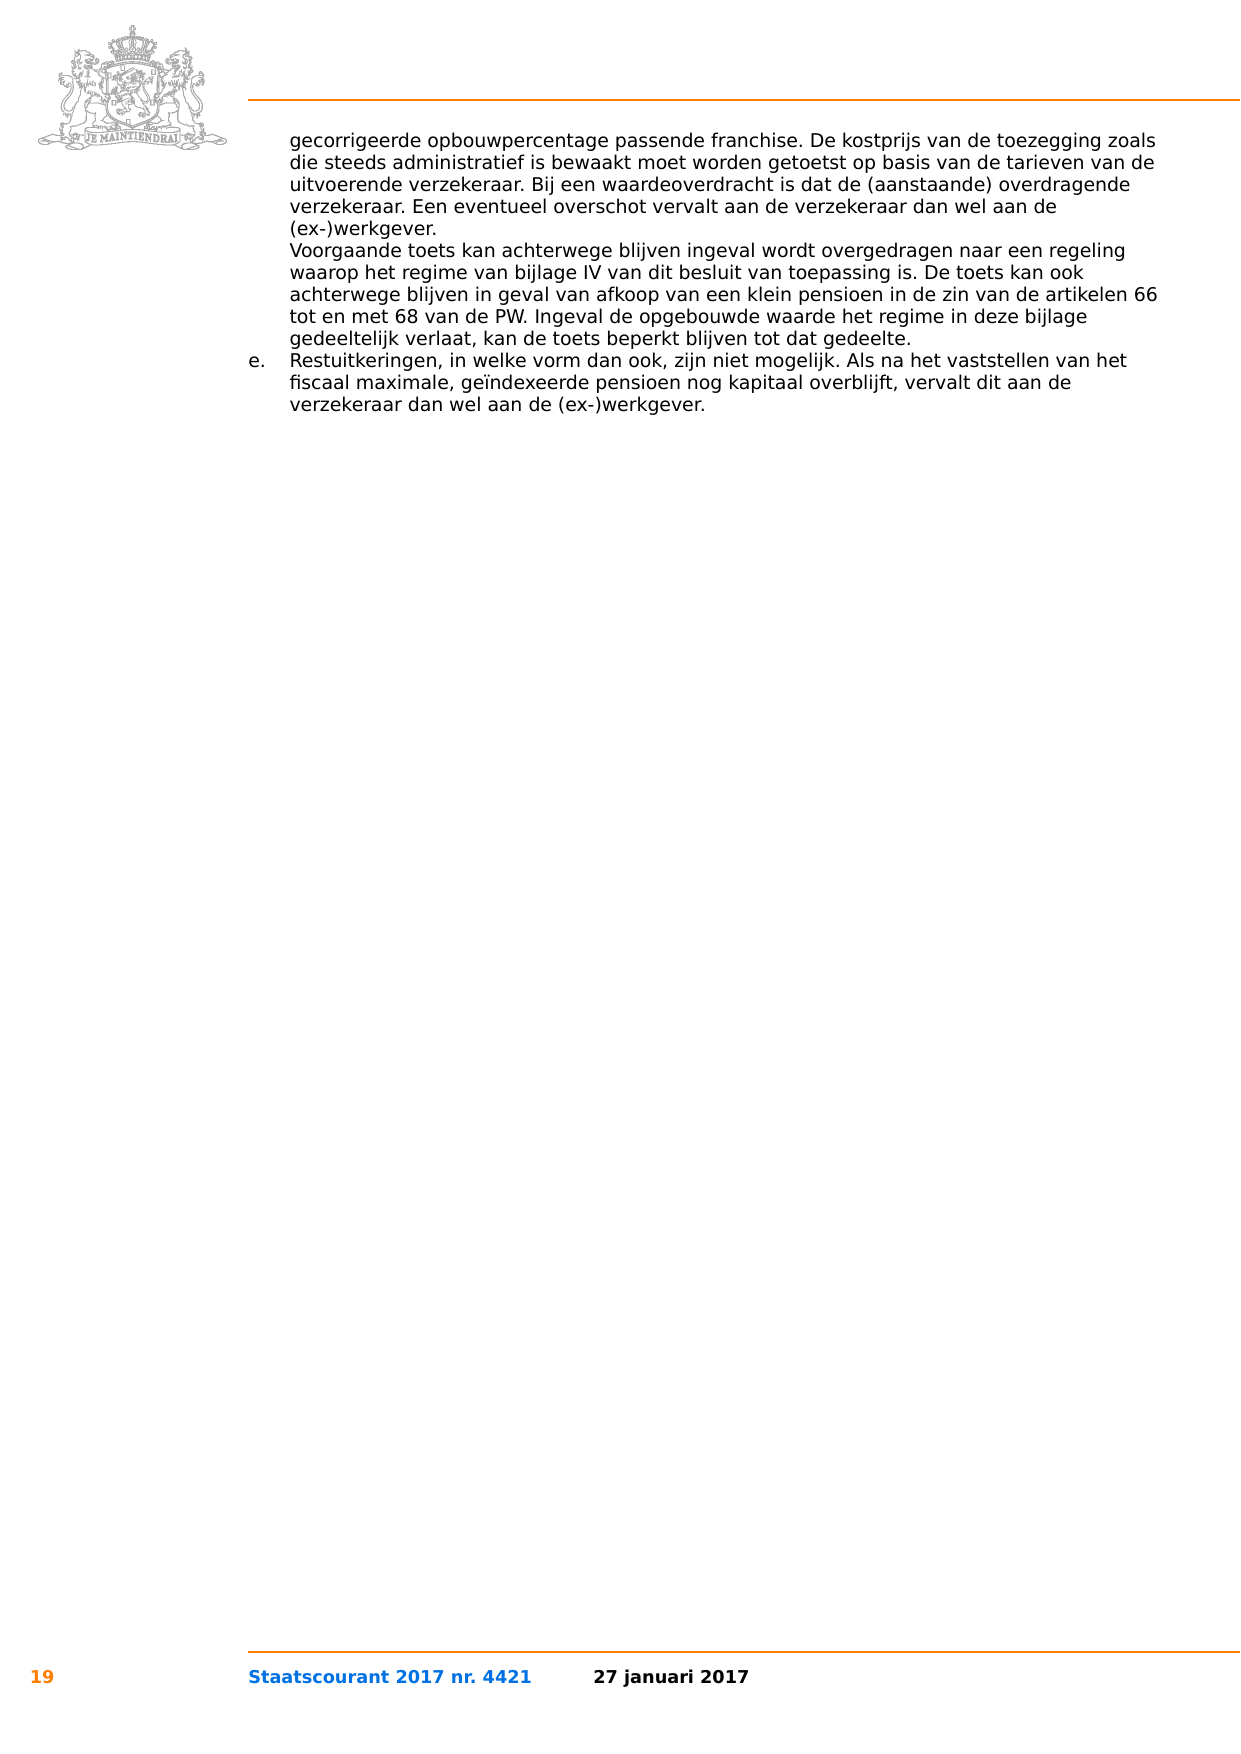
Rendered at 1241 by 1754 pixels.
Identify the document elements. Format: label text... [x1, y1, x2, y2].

text Voorgaande toets kan achterwege blijven ingeval wordt overgedragen naar een regeling waarop het regime van bijlage IV van dit besluit van toepassing is. De toets kan ook achterwege blijven in geval van afkoop van een klein pensioen in de zin van de artikelen 66 tot en met 68 van de PW. Ingeval de opgebouwde waarde het regime in deze bijlage gedeeltelijk verlaat, kan de toets beperkt blijven tot dat gedeelte. [289, 240, 1163, 350]
text e. Restuitkeringen, in welke vorm dan ook, zijn niet mogelijk. Als na het vaststellen van het fiscaal maximale, geïndexeerde pensioen nog kapitaal overblijft, vervalt dit aan de verzekeraar dan wel aan de (ex-)werkgever. [248, 350, 1163, 416]
picture [38, 25, 227, 150]
text gecorrigeerde opbouwpercentage passende franchise. De kostprijs van de toezegging zoals die steeds administratief is bewaakt moet worden getoetst op basis van de tarieven van de uitvoerende verzekeraar. Bij een waardeoverdracht is dat de (aanstaande) overdragende verzekeraar. Een eventueel overschot vervalt aan de verzekeraar dan wel aan de (ex-)werkgever. [289, 130, 1163, 240]
